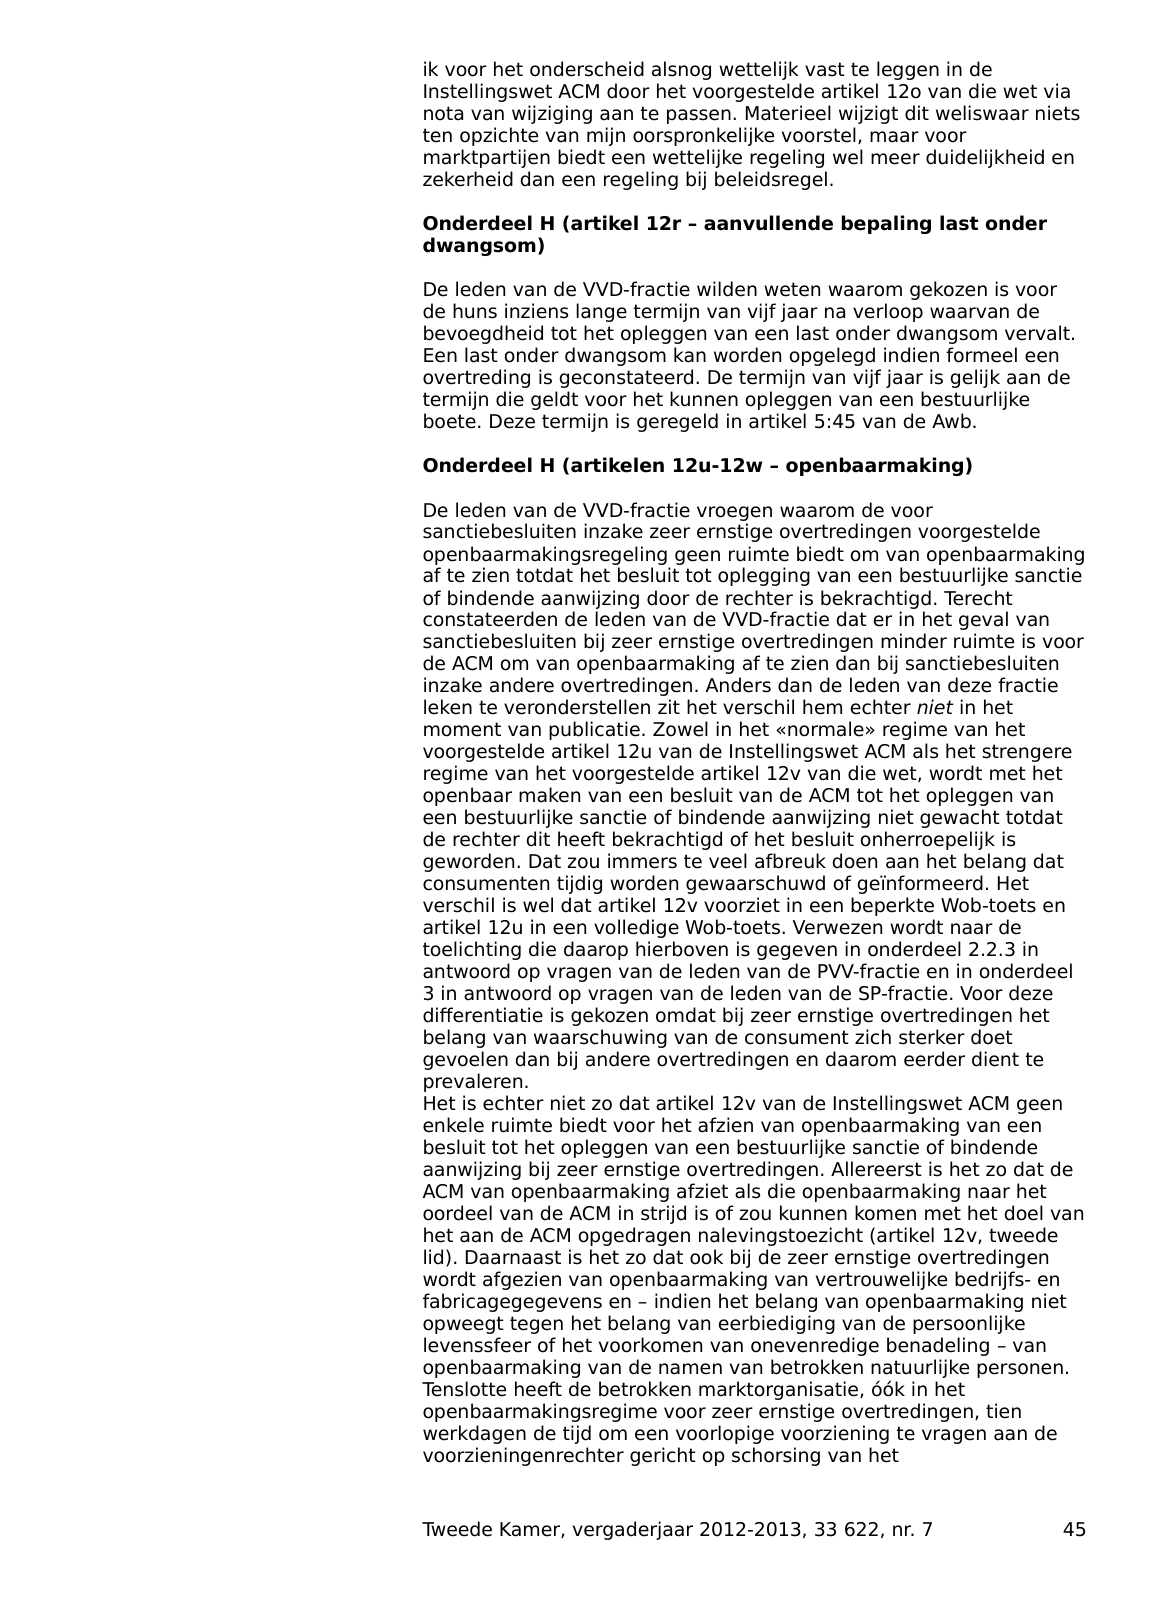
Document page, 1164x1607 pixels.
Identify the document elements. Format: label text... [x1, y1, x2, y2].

text De leden van de VVD-fractie vroegen waarom de voor sanctiebesluiten inzake zeer ernstige overtredingen voorgestelde openbaarmakingsregeling geen ruimte biedt om van openbaarmaking af te zien totdat het besluit tot oplegging van een bestuurlijke sanctie of bindende aanwijzing door de rechter is bekrachtigd. Terecht constateerden de leden van de VVD-fractie dat er in het geval van sanctiebesluiten bij zeer ernstige overtredingen minder ruimte is voor de ACM om van openbaarmaking af te zien dan bij sanctiebesluiten inzake andere overtredingen. Anders dan de leden van deze fractie leken te veronderstellen zit het verschil hem echter niet in het moment van publicatie. Zowel in het «normale» regime van het voorgestelde artikel 12u van de Instellingswet ACM als het strengere regime van het voorgestelde artikel 12v van die wet, wordt met het openbaar maken van een besluit van de ACM tot het opleggen van een bestuurlijke sanctie of bindende aanwijzing niet gewacht totdat de rechter dit heeft bekrachtigd of het besluit onherroepelijk is geworden. Dat zou immers te veel afbreuk doen aan het belang dat consumenten tijdig worden gewaarschuwd of geïnformeerd. Het verschil is wel dat artikel 12v voorziet in een beperkte Wob-toets en artikel 12u in een volledige Wob-toets. Verwezen wordt naar de toelichting die daarop hierboven is gegeven in onderdeel 2.2.3 in antwoord op vragen van de leden van de PVV-fractie en in onderdeel 3 in antwoord op vragen van de leden van de SP-fractie. Voor deze differentiatie is gekozen omdat bij zeer ernstige overtredingen het belang van waarschuwing van de consument zich sterker doet gevoelen dan bij andere overtredingen en daarom eerder dient te prevaleren. [422, 499, 1087, 1093]
text ik voor het onderscheid alsnog wettelijk vast te leggen in de Instellingswet ACM door het voorgestelde artikel 12o van die wet via nota van wijziging aan te passen. Materieel wijzigt dit weliswaar niets ten opzichte van mijn oorspronkelijke voorstel, maar voor marktpartijen biedt een wettelijke regeling wel meer duidelijkheid en zekerheid dan een regeling bij beleidsregel. [422, 59, 1087, 191]
text De leden van de VVD-fractie wilden weten waarom gekozen is voor de huns inziens lange termijn van vijf jaar na verloop waarvan de bevoegdheid tot het opleggen van een last onder dwangsom vervalt. Een last onder dwangsom kan worden opgelegd indien formeel een overtreding is geconstateerd. De termijn van vijf jaar is gelijk aan de termijn die geldt voor het kunnen opleggen van een bestuurlijke boete. Deze termijn is geregeld in artikel 5:45 van de Awb. [422, 279, 1087, 433]
text Het is echter niet zo dat artikel 12v van de Instellingswet ACM geen enkele ruimte biedt voor het afzien van openbaarmaking van een besluit tot het opleggen van een bestuurlijke sanctie of bindende aanwijzing bij zeer ernstige overtredingen. Allereerst is het zo dat de ACM van openbaarmaking afziet als die openbaarmaking naar het oordeel van de ACM in strijd is of zou kunnen komen met het doel van het aan de ACM opgedragen nalevingstoezicht (artikel 12v, tweede lid). Daarnaast is het zo dat ook bij de zeer ernstige overtredingen wordt afgezien van openbaarmaking van vertrouwelijke bedrijfs- en fabricagegegevens en – indien het belang van openbaarmaking niet opweegt tegen het belang van eerbiediging van de persoonlijke levenssfeer of het voorkomen van onevenredige benadeling – van openbaarmaking van de namen van betrokken natuurlijke personen. Tenslotte heeft de betrokken marktorganisatie, óók in het openbaarmakingsregime voor zeer ernstige overtredingen, tien werkdagen de tijd om een voorlopige voorziening te vragen aan de voorzieningenrechter gericht op schorsing van het [422, 1093, 1087, 1467]
subtitle Onderdeel H (artikelen 12u-12w – openbaarmaking) [422, 455, 1087, 477]
subtitle Onderdeel H (artikel 12r – aanvullende bepaling last onder dwangsom) [422, 213, 1087, 257]
